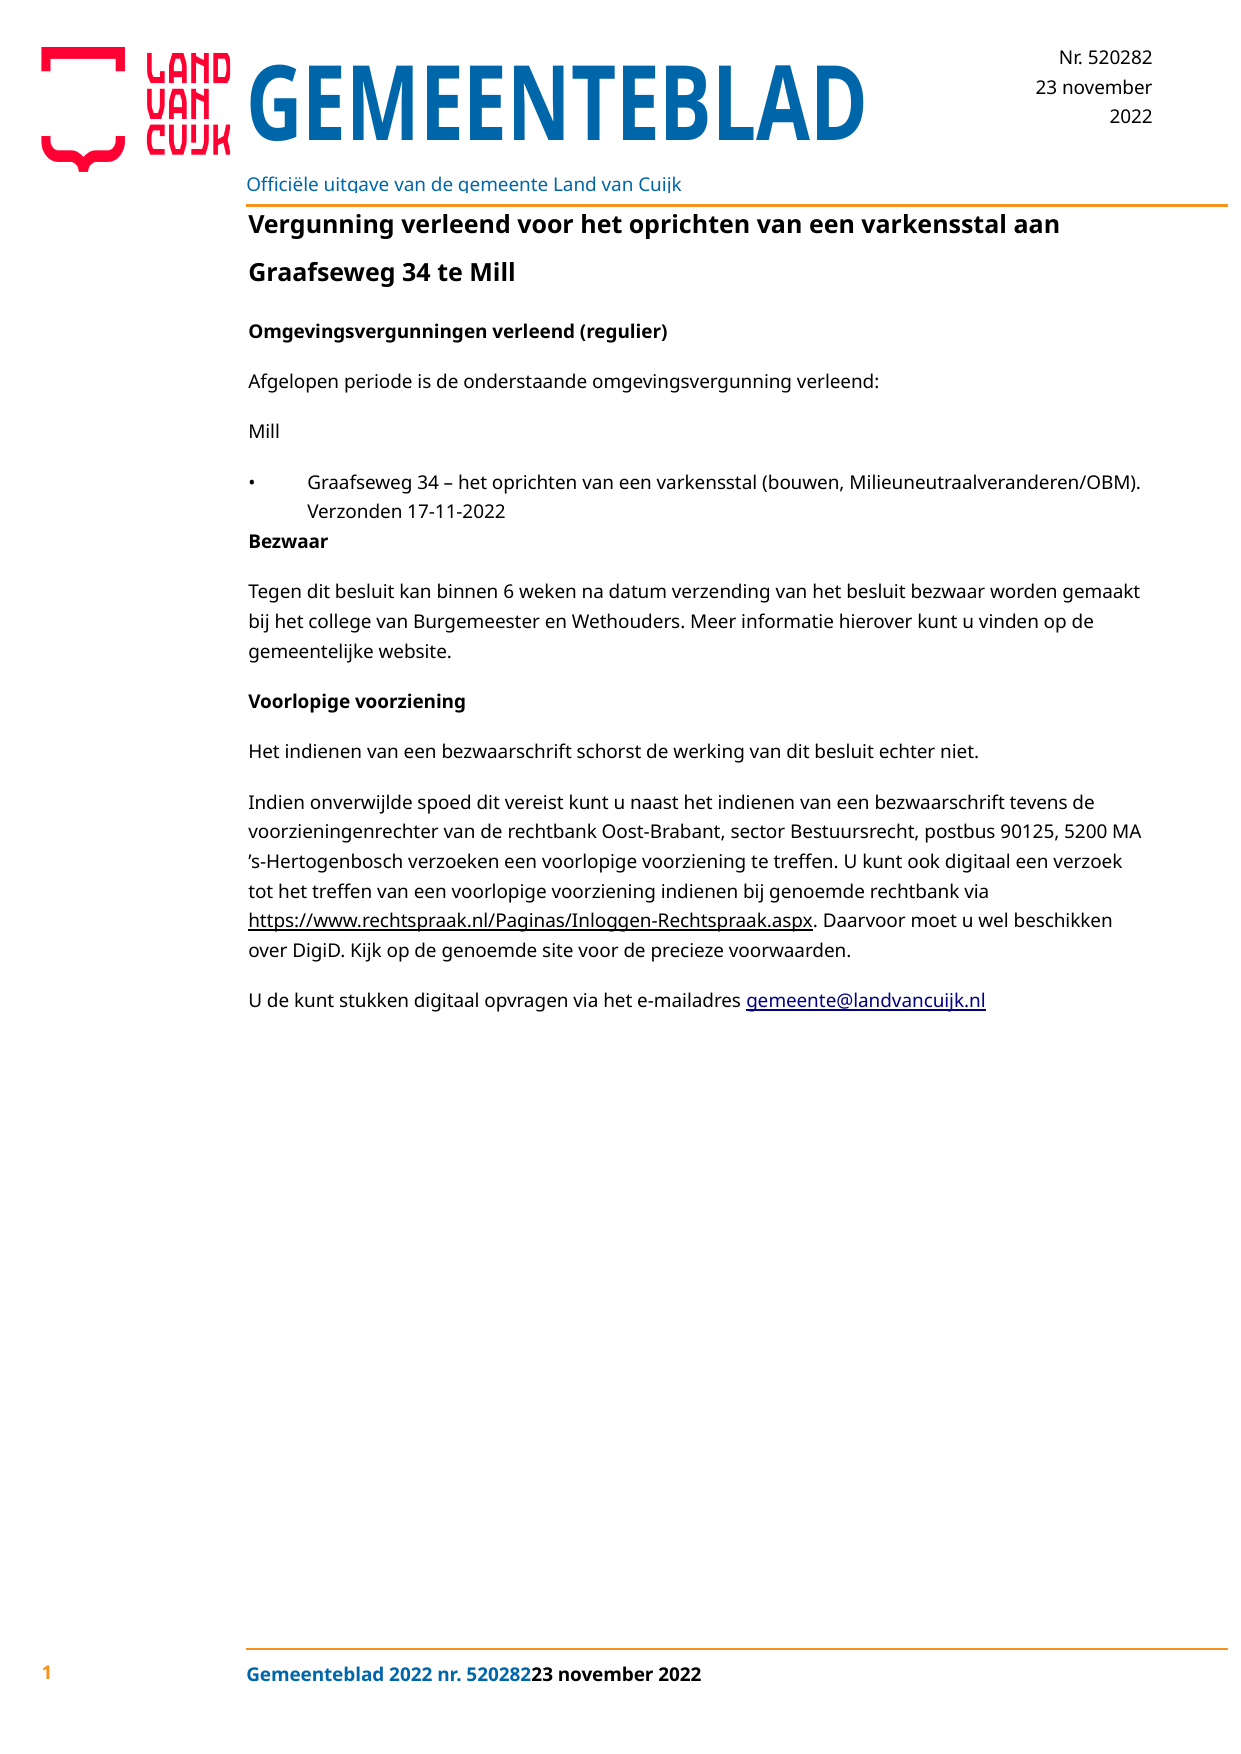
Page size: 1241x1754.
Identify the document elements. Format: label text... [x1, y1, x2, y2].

text Mill [248, 419, 1152, 444]
text Bezwaar [248, 528, 1152, 554]
text Indien onverwijlde spoed dit vereist kunt u naast het indienen van een bezwaarschrift tevens de voorzieningenrechter van de rechtbank Oost-Brabant, sector Bestuursrecht, postbus 90125, 5200 MA ’s-Hertogenbosch verzoeken een voorlopige voorziening te treffen. U kunt ook digitaal een verzoek tot het treffen van een voorlopige voorziening indienen bij genoemde rechtbank via https://www.rechtspraak.nl/Paginas/Inloggen-Rechtspraak.aspx. Daarvoor moet u wel beschikken over DigiD. Kijk op de genoemde site voor de precieze voorwaarden. [248, 789, 1152, 963]
text Het indienen van een bezwaarschrift schorst de werking van dit besluit echter niet. [248, 739, 1152, 764]
text Voorlopige voorziening [248, 688, 1152, 714]
text Afgelopen periode is de onderstaande omgevingsvergunning verleend: [248, 368, 1152, 394]
list Graafseweg 34 – het oprichten van een varkensstal (bouwen, Milieuneutraalveranderen/OBM). Verzonden 17-11-2022 [248, 469, 1152, 524]
picture [41, 47, 231, 172]
text Vergunning verleend voor het oprichten van een varkensstal aan Graafseweg 34 te Mill [248, 207, 1152, 288]
text U de kunt stukken digitaal opvragen via het e-mailadres gemeente@landvancuijk.nl [248, 987, 1152, 1013]
text Omgevingsvergunningen verleend (regulier) [248, 318, 1152, 344]
text Tegen dit besluit kan binnen 6 weken na datum verzending van het besluit bezwaar worden gemaakt bij het college van Burgemeester en Wethouders. Meer informatie hierover kunt u vinden op de gemeentelijke website. [248, 579, 1152, 664]
